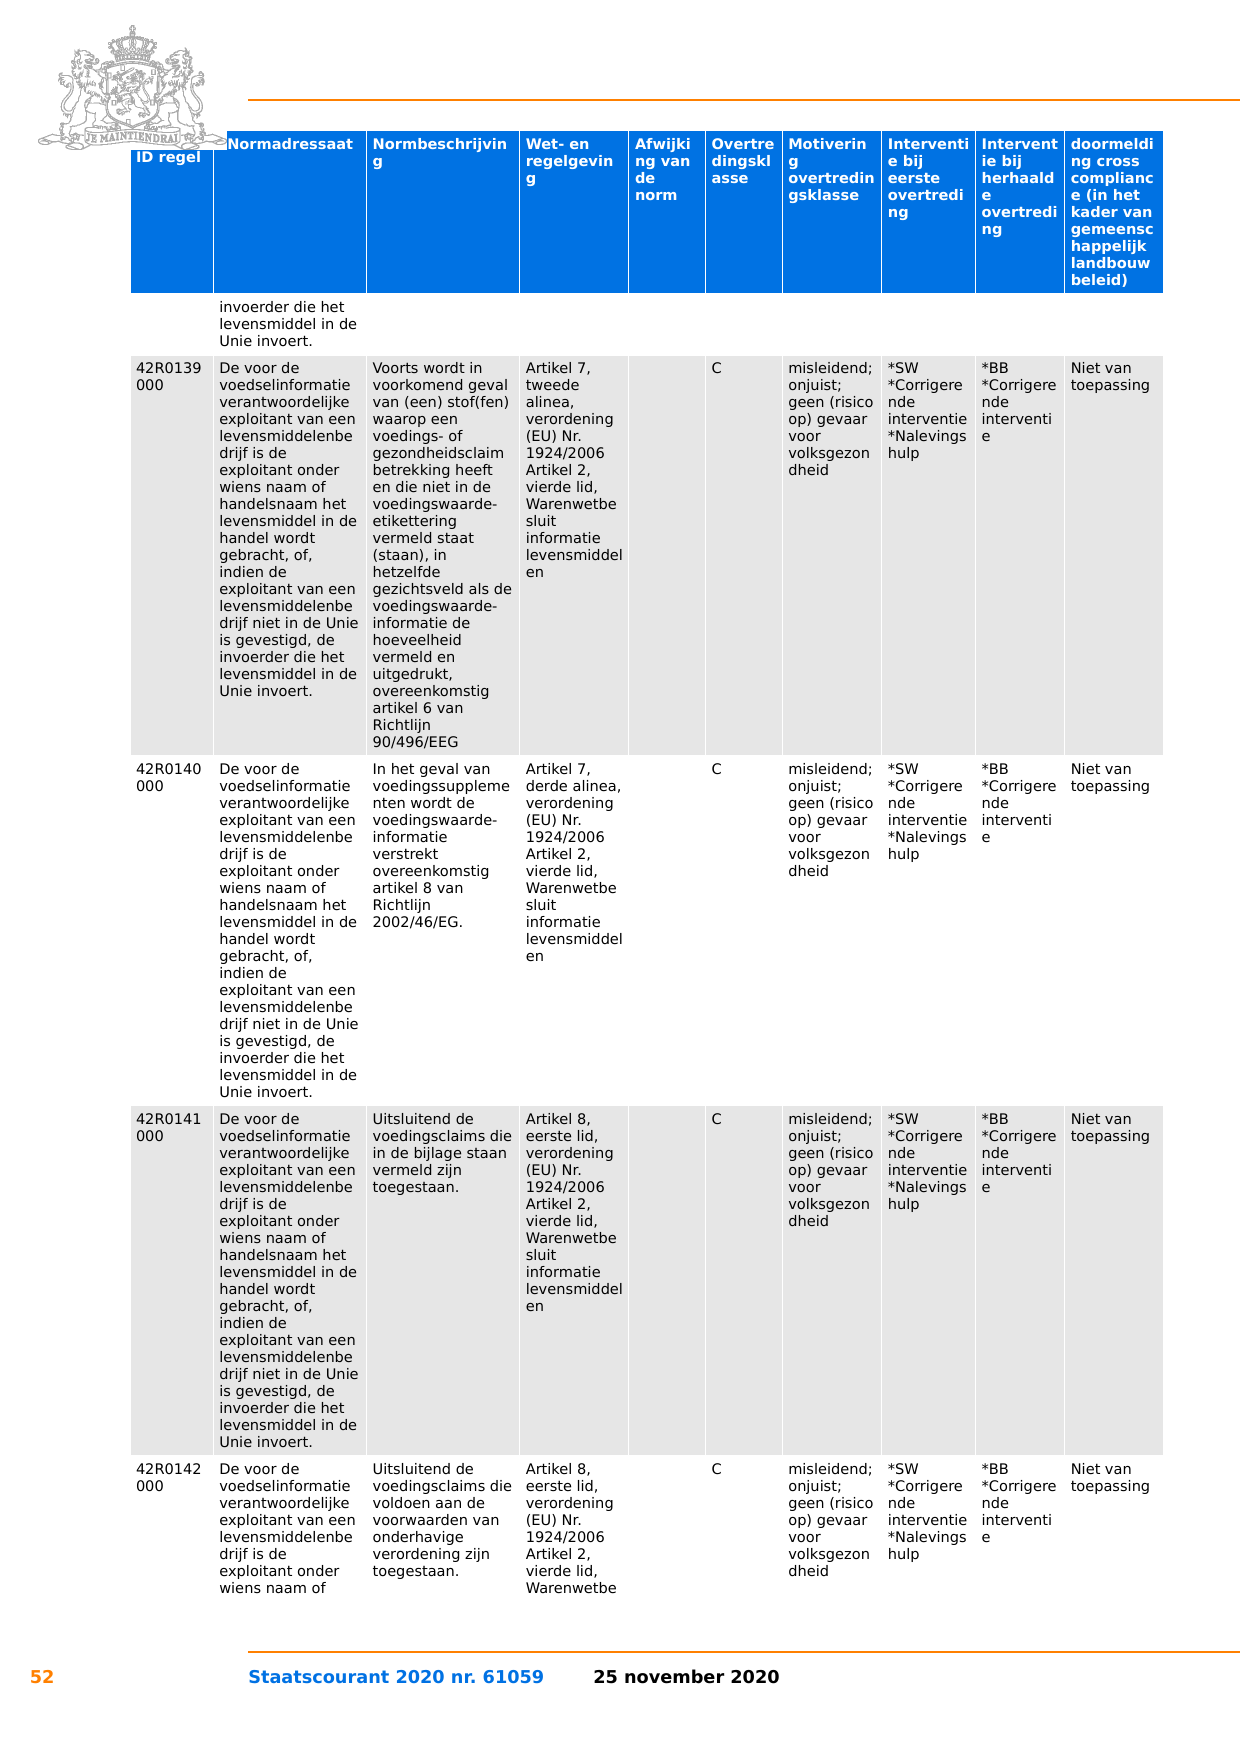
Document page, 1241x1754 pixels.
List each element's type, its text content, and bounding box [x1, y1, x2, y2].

table_cell invoerder die het levensmiddel in de Unie invoert. [214, 294, 366, 354]
table_cell De voor de voedselinformatie verantwoordelijke exploitant van een levensmiddelenbedrijf is de exploitant onder wiens naam of handelsnaam het levensmiddel in de handel wordt gebracht, of, indien de exploitant van een levensmiddelenbedrijf niet in de Unie is gevestigd, de invoerder die het levensmiddel in de Unie invoert. [214, 1106, 366, 1455]
table_cell 42R0139000 [131, 356, 213, 755]
table_cell Uitsluitend de voedingsclaims die in de bijlage staan vermeld zijn toegestaan. [367, 1106, 519, 1455]
table_cell [629, 756, 705, 1105]
table_cell Artikel 8, eerste lid, verordening (EU) Nr. 1924/2006 Artikel 2, vierde lid, Warenwetbesluit informatie levensmiddelen [520, 1106, 628, 1455]
table_cell *BB *Corrigerende interventie [976, 756, 1064, 1105]
table_header Normadressaat [214, 131, 366, 293]
table_cell *SW *Corrigerende interventie *Nalevingshulp [882, 1106, 975, 1455]
table_cell De voor de voedselinformatie verantwoordelijke exploitant van een levensmiddelenbedrijf is de exploitant onder wiens naam of handelsnaam het levensmiddel in de handel wordt gebracht, of, indien de exploitant van een levensmiddelenbedrijf niet in de Unie is gevestigd, de invoerder die het levensmiddel in de Unie invoert. [214, 356, 366, 755]
table_cell [1065, 294, 1163, 354]
table_header Interventie bij herhaalde overtreding [976, 131, 1064, 293]
table_cell misleidend; onjuist; geen (risico op) gevaar voor volksgezondheid [783, 1106, 881, 1455]
table_cell *BB *Corrigerende interventie [976, 1106, 1064, 1455]
table_header Wet- en regelgeving [520, 131, 628, 293]
table_cell *BB *Corrigerende interventie [976, 1456, 1064, 1602]
table_cell C [706, 756, 782, 1105]
table_cell [367, 294, 519, 354]
table_cell Niet van toepassing [1065, 1456, 1163, 1602]
table_cell Niet van toepassing [1065, 356, 1163, 755]
table_cell Artikel 8, eerste lid, verordening (EU) Nr. 1924/2006 Artikel 2, vierde lid, Warenwetbe [520, 1456, 628, 1602]
table_cell [976, 294, 1064, 354]
picture [38, 25, 227, 150]
table_cell C [706, 356, 782, 755]
table_cell [629, 356, 705, 755]
table_cell [629, 294, 705, 354]
table_cell misleidend; onjuist; geen (risico op) gevaar voor volksgezondheid [783, 356, 881, 755]
table_cell 42R0140000 [131, 756, 213, 1105]
table_cell 42R0141000 [131, 1106, 213, 1455]
table_header Normbeschrijving [367, 131, 519, 293]
table_cell De voor de voedselinformatie verantwoordelijke exploitant van een levensmiddelenbedrijf is de exploitant onder wiens naam of [214, 1456, 366, 1602]
table_cell [629, 1106, 705, 1455]
table_cell [882, 294, 975, 354]
table_header Motivering overtredingsklasse [783, 131, 881, 293]
table_cell Artikel 7, derde alinea, verordening (EU) Nr. 1924/2006 Artikel 2, vierde lid, Warenwetbesluit informatie levensmiddelen [520, 756, 628, 1105]
table_cell misleidend; onjuist; geen (risico op) gevaar voor volksgezondheid [783, 756, 881, 1105]
table_cell *BB *Corrigerende interventie [976, 356, 1064, 755]
table_cell C [706, 1456, 782, 1602]
table_header Overtredingsklasse [706, 131, 782, 293]
table_cell *SW *Corrigerende interventie *Nalevingshulp [882, 756, 975, 1105]
table_cell C [706, 1106, 782, 1455]
table_cell [131, 294, 213, 354]
table_header doormelding cross compliance (in het kader van gemeenschappelijk landbouwbeleid) [1065, 131, 1163, 293]
table_cell *SW *Corrigerende interventie *Nalevingshulp [882, 356, 975, 755]
table_cell Niet van toepassing [1065, 756, 1163, 1105]
table_cell [783, 294, 881, 354]
table_cell In het geval van voedingssupplementen wordt de voedingswaarde-informatie verstrekt overeenkomstig artikel 8 van Richtlijn 2002/46/EG. [367, 756, 519, 1105]
table_cell [520, 294, 628, 354]
table_cell Artikel 7, tweede alinea, verordening (EU) Nr. 1924/2006 Artikel 2, vierde lid, Warenwetbesluit informatie levensmiddelen [520, 356, 628, 755]
table_cell 42R0142000 [131, 1456, 213, 1602]
table_header ID regel [131, 150, 213, 293]
table_cell De voor de voedselinformatie verantwoordelijke exploitant van een levensmiddelenbedrijf is de exploitant onder wiens naam of handelsnaam het levensmiddel in de handel wordt gebracht, of, indien de exploitant van een levensmiddelenbedrijf niet in de Unie is gevestigd, de invoerder die het levensmiddel in de Unie invoert. [214, 756, 366, 1105]
table_header Interventie bij eerste overtreding [882, 131, 975, 293]
table_cell misleidend; onjuist; geen (risico op) gevaar voor volksgezondheid [783, 1456, 881, 1602]
table_cell *SW *Corrigerende interventie *Nalevingshulp [882, 1456, 975, 1602]
table_cell [629, 1456, 705, 1602]
table_header Afwijking van de norm [629, 131, 705, 293]
table_cell Voorts wordt in voorkomend geval van (een) stof(fen) waarop een voedings- of gezondheidsclaim betrekking heeft en die niet in de voedingswaarde-etikettering vermeld staat (staan), in hetzelfde gezichtsveld als de voedingswaarde-informatie de hoeveelheid vermeld en uitgedrukt, overeenkomstig artikel 6 van Richtlijn 90/496/EEG [367, 356, 519, 755]
table_cell Niet van toepassing [1065, 1106, 1163, 1455]
table_cell Uitsluitend de voedingsclaims die voldoen aan de voorwaarden van onderhavige verordening zijn toegestaan. [367, 1456, 519, 1602]
table_cell [706, 294, 782, 354]
